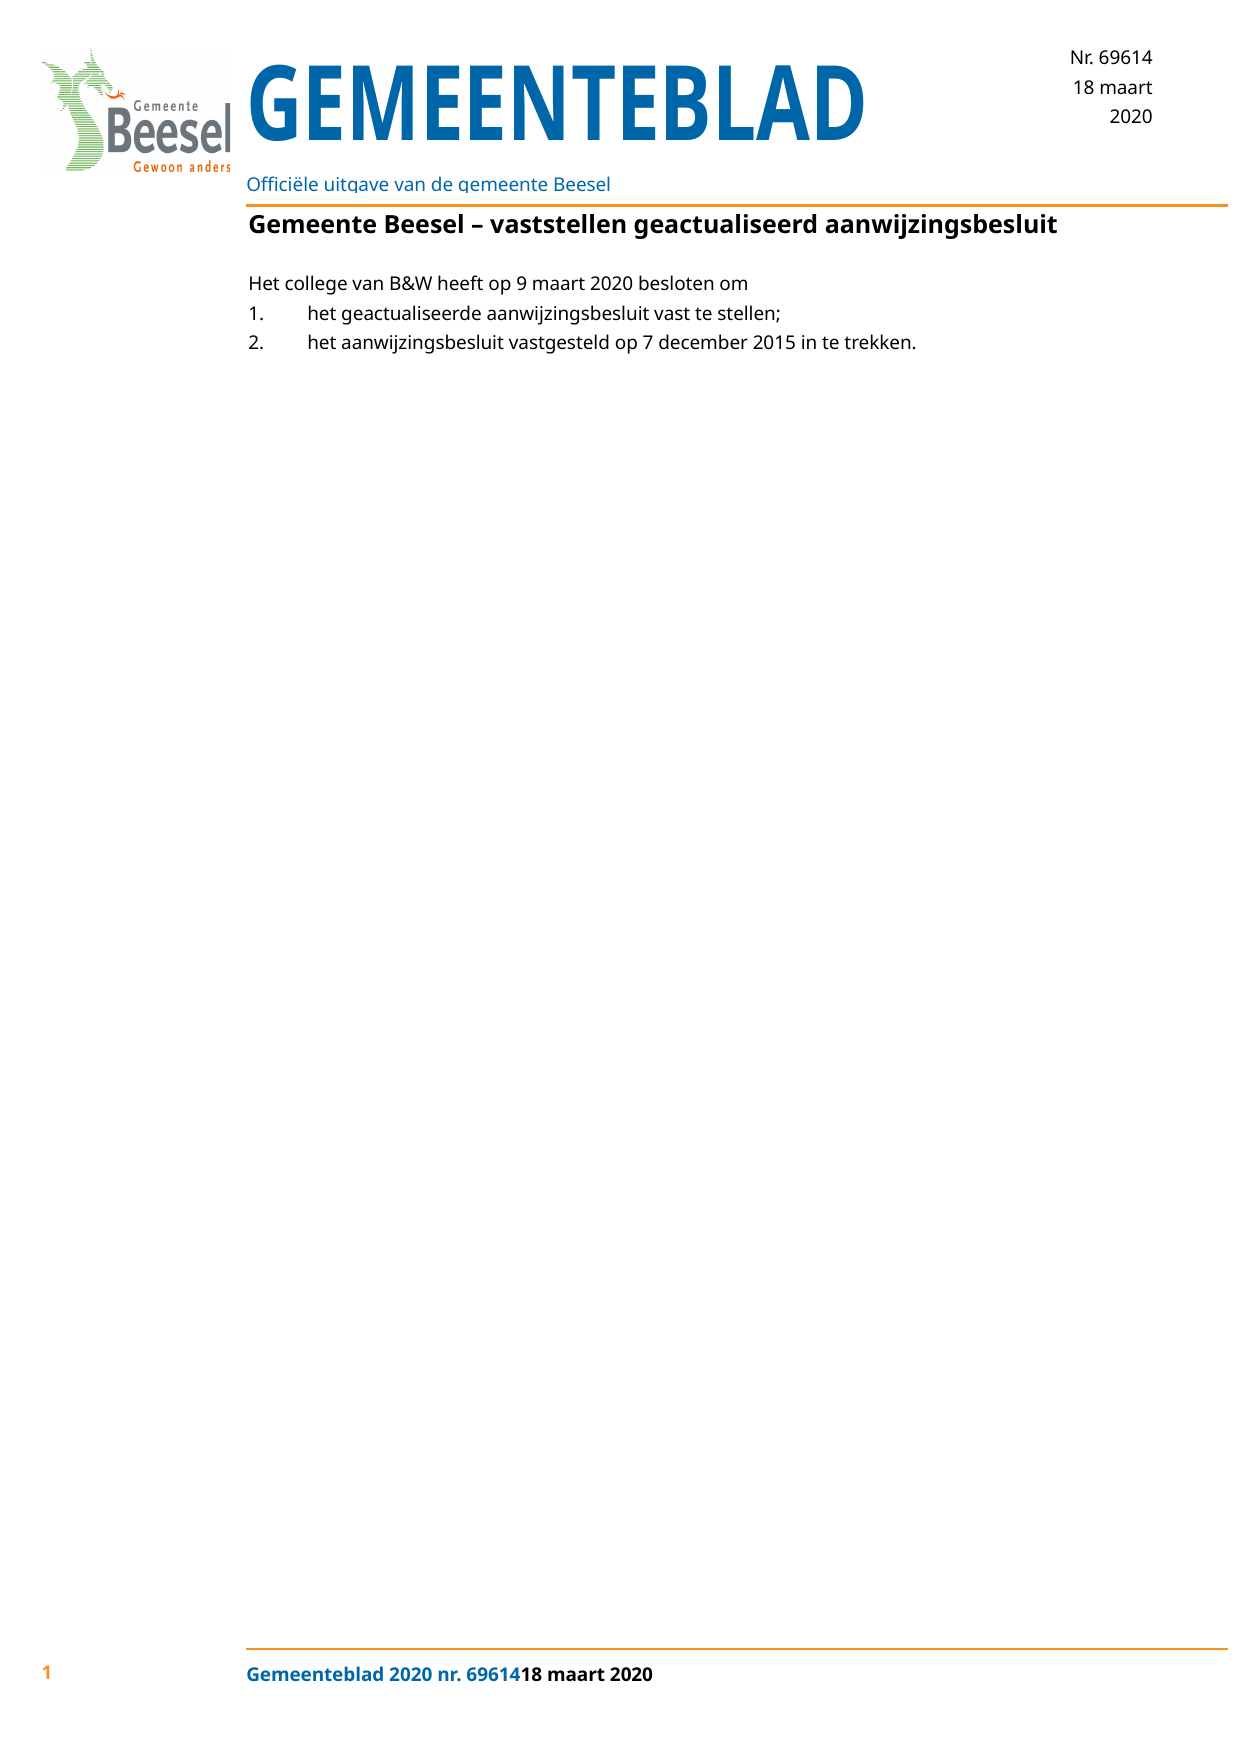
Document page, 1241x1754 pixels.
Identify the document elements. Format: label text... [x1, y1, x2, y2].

list het geactualiseerde aanwijzingsbesluit vast te stellen; [248, 300, 1152, 326]
text Het college van B&W heeft op 9 maart 2020 besloten om [248, 270, 1152, 296]
list het aanwijzingsbesluit vastgesteld op 7 december 2015 in te trekken. [248, 329, 1152, 355]
text Gemeente Beesel – vaststellen geactualiseerd aanwijzingsbesluit [248, 207, 1152, 241]
picture [41, 47, 231, 172]
